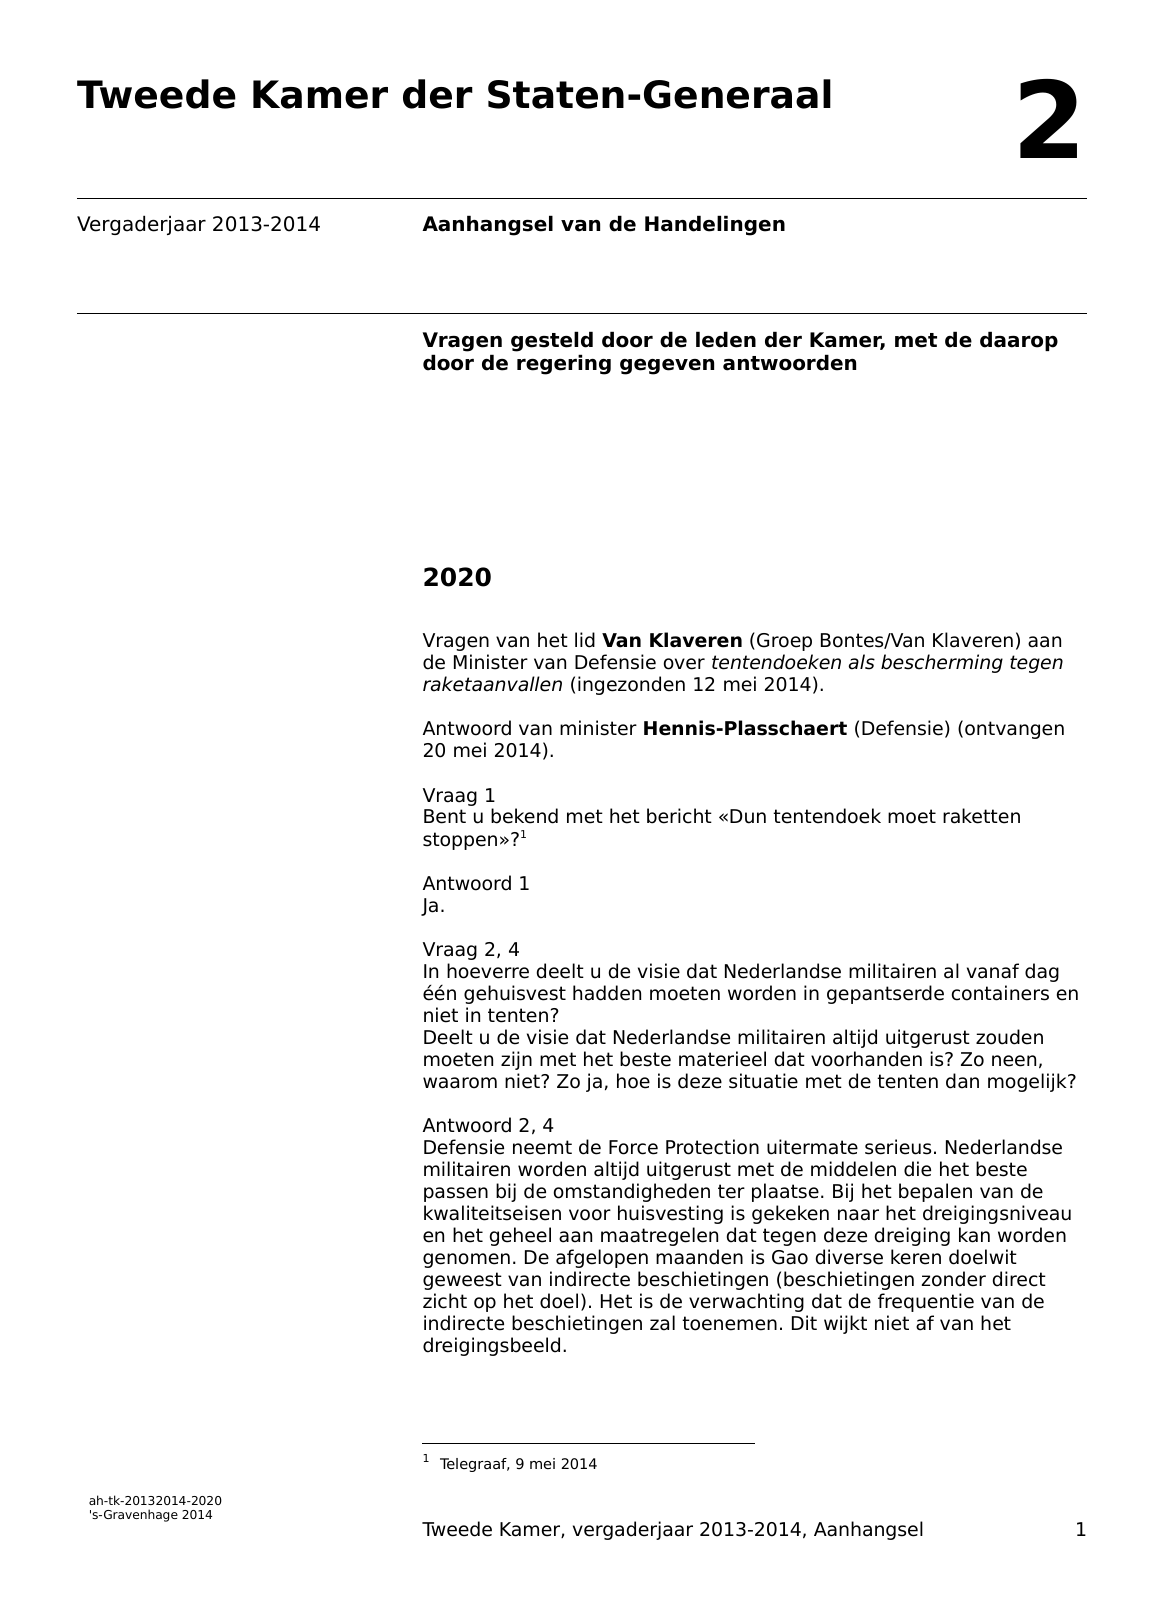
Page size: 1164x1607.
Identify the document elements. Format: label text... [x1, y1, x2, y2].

table_cell Aanhangsel van de Handelingen [422, 199, 1087, 313]
table_header 2 [886, 59, 1087, 198]
text Bent u bekend met het bericht «Dun tentendoek moet raketten stoppen»? [422, 806, 1087, 850]
table_cell [77, 314, 422, 375]
table_cell Vergaderjaar 2013-2014 [77, 199, 422, 313]
text Vraag 1 [422, 784, 1087, 806]
text ah-tk-20132014-2020 [88, 1494, 323, 1508]
table_cell Vragen gesteld door de leden der Kamer, met de daarop door de regering gegeven antwoorden [422, 314, 1087, 375]
text Telegraaf, 9 mei 2014 [422, 1452, 1087, 1474]
text 's-Gravenhage 2014 [88, 1508, 323, 1522]
text Antwoord 2, 4 [422, 1115, 1087, 1137]
text Antwoord 1 [422, 873, 1087, 894]
table_header Tweede Kamer der Staten-Generaal [77, 59, 886, 198]
text Ja. [422, 894, 1087, 917]
text In hoeverre deelt u de visie dat Nederlandse militairen al vanaf dag één gehuisvest hadden moeten worden in gepantserde containers en niet in tenten? [422, 961, 1087, 1027]
text 2020 [422, 563, 1087, 592]
text Deelt u de visie dat Nederlandse militairen altijd uitgerust zouden moeten zijn met het beste materieel dat voorhanden is? Zo neen, waarom niet? Zo ja, hoe is deze situatie met de tenten dan mogelijk? [422, 1027, 1087, 1093]
text Defensie neemt de Force Protection uitermate serieus. Nederlandse militairen worden altijd uitgerust met de middelen die het beste passen bij de omstandigheden ter plaatse. Bij het bepalen van de kwaliteitseisen voor huisvesting is gekeken naar het dreigingsniveau en het geheel aan maatregelen dat tegen deze dreiging kan worden genomen. De afgelopen maanden is Gao diverse keren doelwit geweest van indirecte beschietingen (beschietingen zonder direct zicht op het doel). Het is de verwachting dat de frequentie van de indirecte beschietingen zal toenemen. Dit wijkt niet af van het dreigingsbeeld. [422, 1137, 1087, 1357]
text Antwoord van minister Hennis-Plasschaert (Defensie) (ontvangen 20 mei 2014). [422, 718, 1087, 762]
text Vragen van het lid Van Klaveren (Groep Bontes/Van Klaveren) aan de Minister van Defensie over tentendoeken als bescherming tegen raketaanvallen (ingezonden 12 mei 2014). [422, 630, 1087, 696]
text Vraag 2, 4 [422, 939, 1087, 961]
